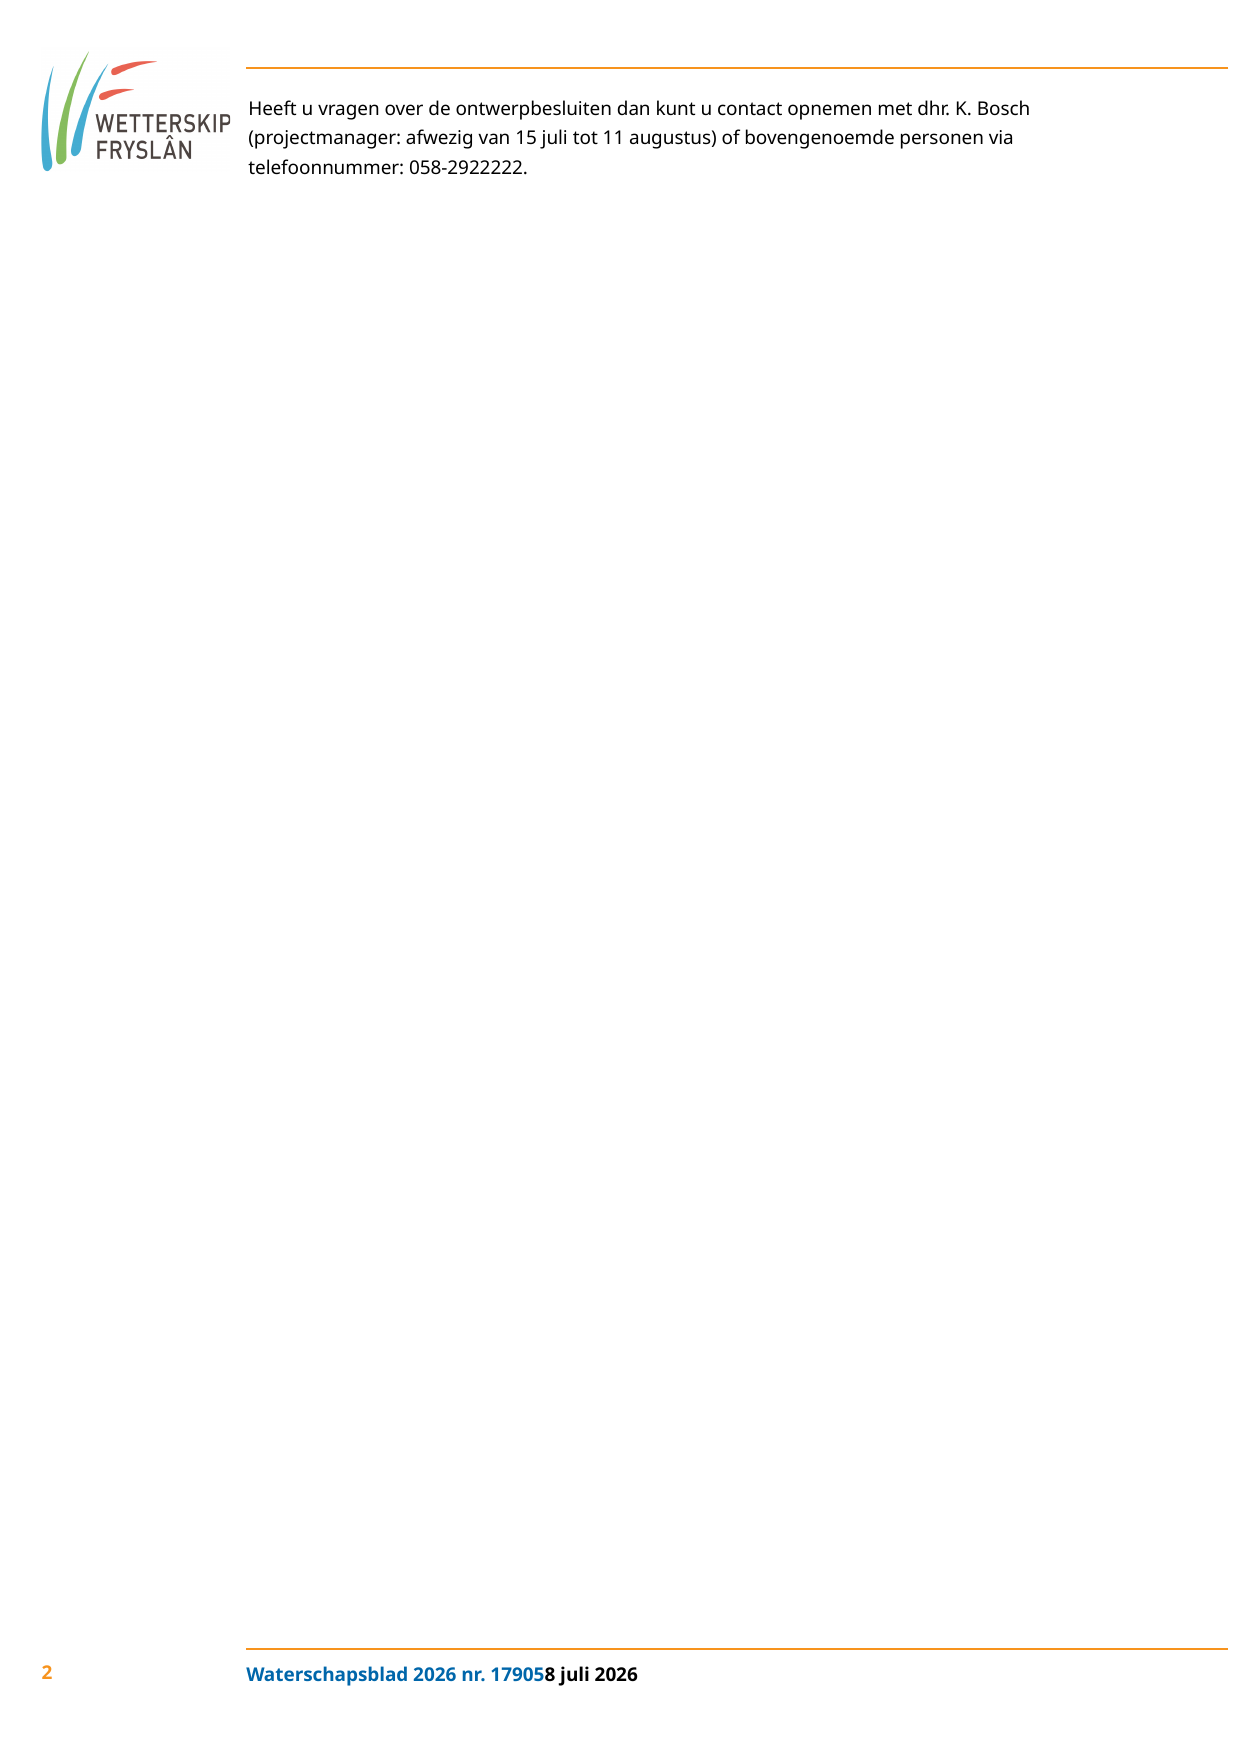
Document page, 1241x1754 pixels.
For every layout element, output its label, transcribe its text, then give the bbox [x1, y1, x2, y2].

picture [41, 47, 231, 172]
text Heeft u vragen over de ontwerpbesluiten dan kunt u contact opnemen met dhr. K. Bosch (projectmanager: afwezig van 15 juli tot 11 augustus) of bovengenoemde personen via telefoonnummer: 058-2922222. [248, 95, 1152, 180]
